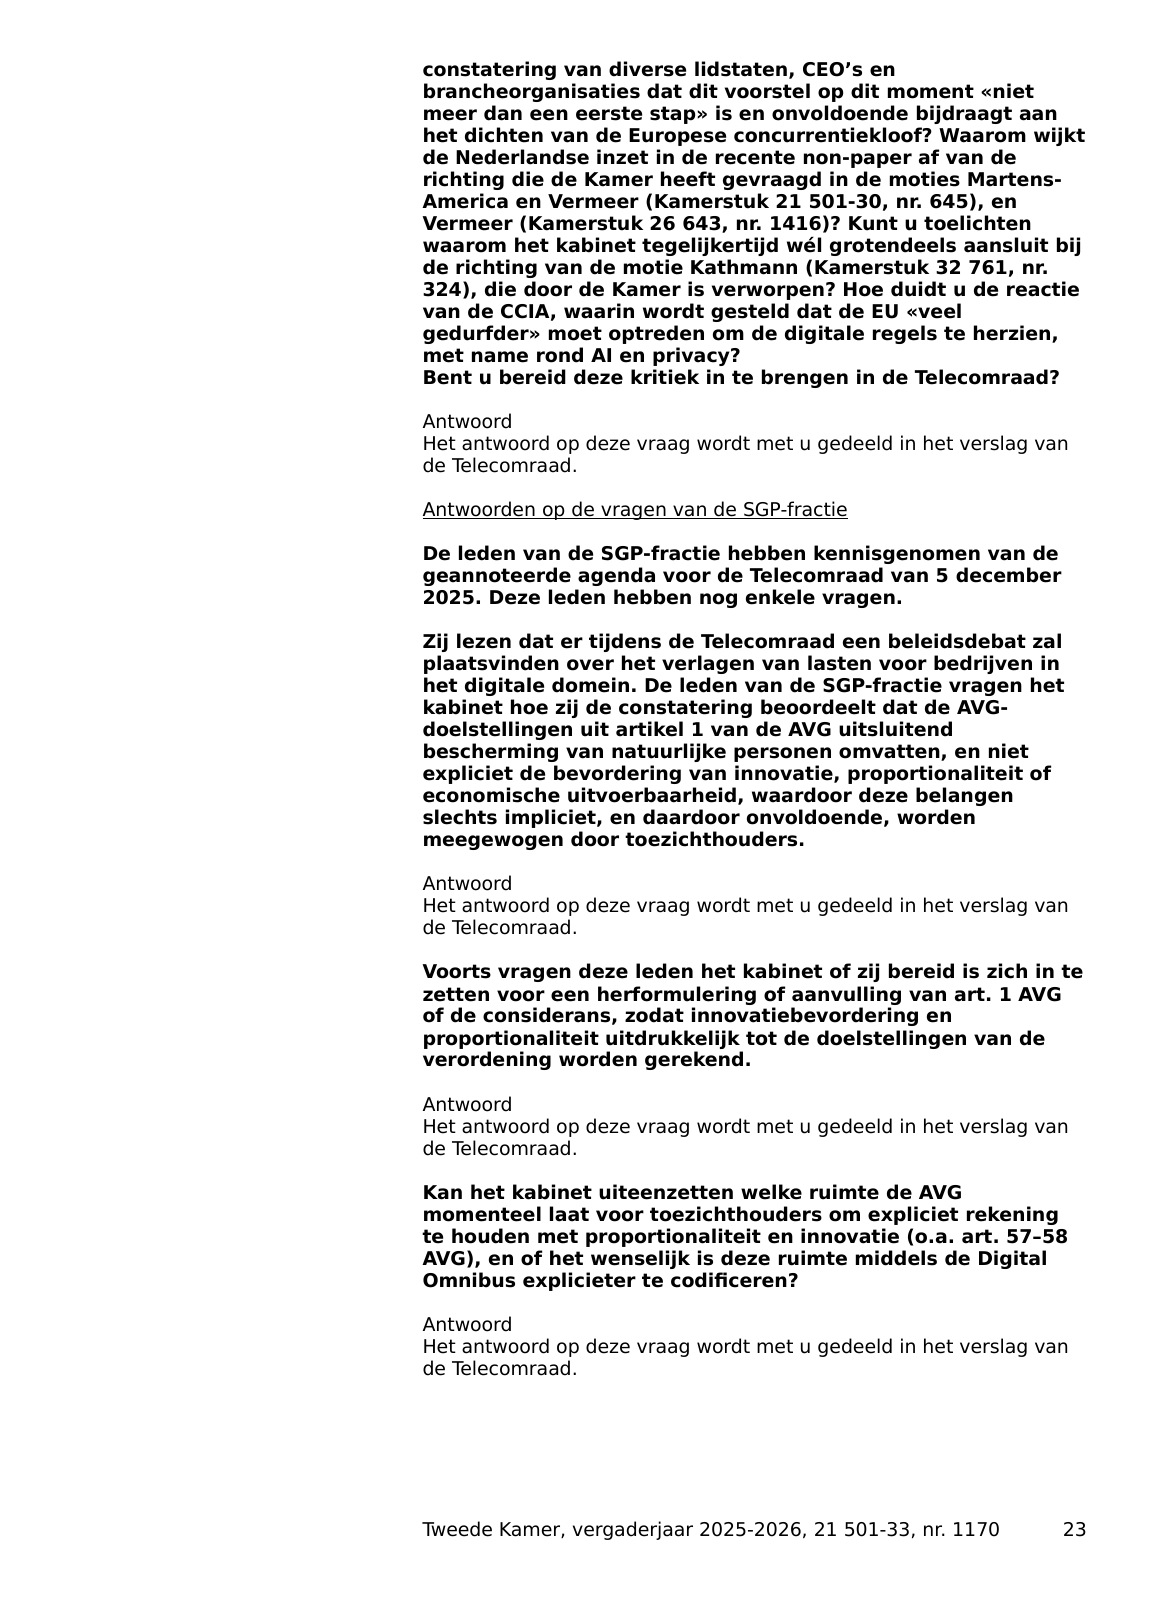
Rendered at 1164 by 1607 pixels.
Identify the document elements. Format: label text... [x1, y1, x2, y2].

text De leden van de SGP-fractie hebben kennisgenomen van de geannoteerde agenda voor de Telecomraad van 5 december 2025. Deze leden hebben nog enkele vragen. [422, 543, 1087, 609]
text constatering van diverse lidstaten, CEO’s en brancheorganisaties dat dit voorstel op dit moment «niet meer dan een eerste stap» is en onvoldoende bijdraagt aan het dichten van de Europese concurrentiekloof? Waarom wijkt de Nederlandse inzet in de recente non-paper af van de richting die de Kamer heeft gevraagd in de moties Martens-America en Vermeer (Kamerstuk 21 501-30, nr. 645), en Vermeer (Kamerstuk 26 643, nr. 1416)? Kunt u toelichten waarom het kabinet tegelijkertijd wél grotendeels aansluit bij de richting van de motie Kathmann (Kamerstuk 32 761, nr. 324), die door de Kamer is verworpen? Hoe duidt u de reactie van de CCIA, waarin wordt gesteld dat de EU «veel gedurfder» moet optreden om de digitale regels te herzien, met name rond AI en privacy? [422, 59, 1087, 367]
text Het antwoord op deze vraag wordt met u gedeeld in het verslag van de Telecomraad. [422, 433, 1087, 477]
text Voorts vragen deze leden het kabinet of zij bereid is zich in te zetten voor een herformulering of aanvulling van art. 1 AVG of de considerans, zodat innovatiebevordering en proportionaliteit uitdrukkelijk tot de doelstellingen van de verordening worden gerekend. [422, 961, 1087, 1071]
text Antwoord [422, 873, 1087, 895]
text Bent u bereid deze kritiek in te brengen in de Telecomraad? [422, 367, 1087, 389]
text Antwoord [422, 1093, 1087, 1116]
text Het antwoord op deze vraag wordt met u gedeeld in het verslag van de Telecomraad. [422, 895, 1087, 939]
text Het antwoord op deze vraag wordt met u gedeeld in het verslag van de Telecomraad. [422, 1336, 1087, 1380]
subtitle Antwoorden op de vragen van de SGP-fractie [422, 499, 1087, 521]
text Kan het kabinet uiteenzetten welke ruimte de AVG momenteel laat voor toezichthouders om expliciet rekening te houden met proportionaliteit en innovatie (o.a. art. 57–58 AVG), en of het wenselijk is deze ruimte middels de Digital Omnibus explicieter te codificeren? [422, 1182, 1087, 1292]
text Het antwoord op deze vraag wordt met u gedeeld in het verslag van de Telecomraad. [422, 1116, 1087, 1159]
text Antwoord [422, 411, 1087, 433]
text Zij lezen dat er tijdens de Telecomraad een beleidsdebat zal plaatsvinden over het verlagen van lasten voor bedrijven in het digitale domein. De leden van de SGP-fractie vragen het kabinet hoe zij de constatering beoordeelt dat de AVG-doelstellingen uit artikel 1 van de AVG uitsluitend bescherming van natuurlijke personen omvatten, en niet expliciet de bevordering van innovatie, proportionaliteit of economische uitvoerbaarheid, waardoor deze belangen slechts impliciet, en daardoor onvoldoende, worden meegewogen door toezichthouders. [422, 631, 1087, 851]
text Antwoord [422, 1314, 1087, 1336]
